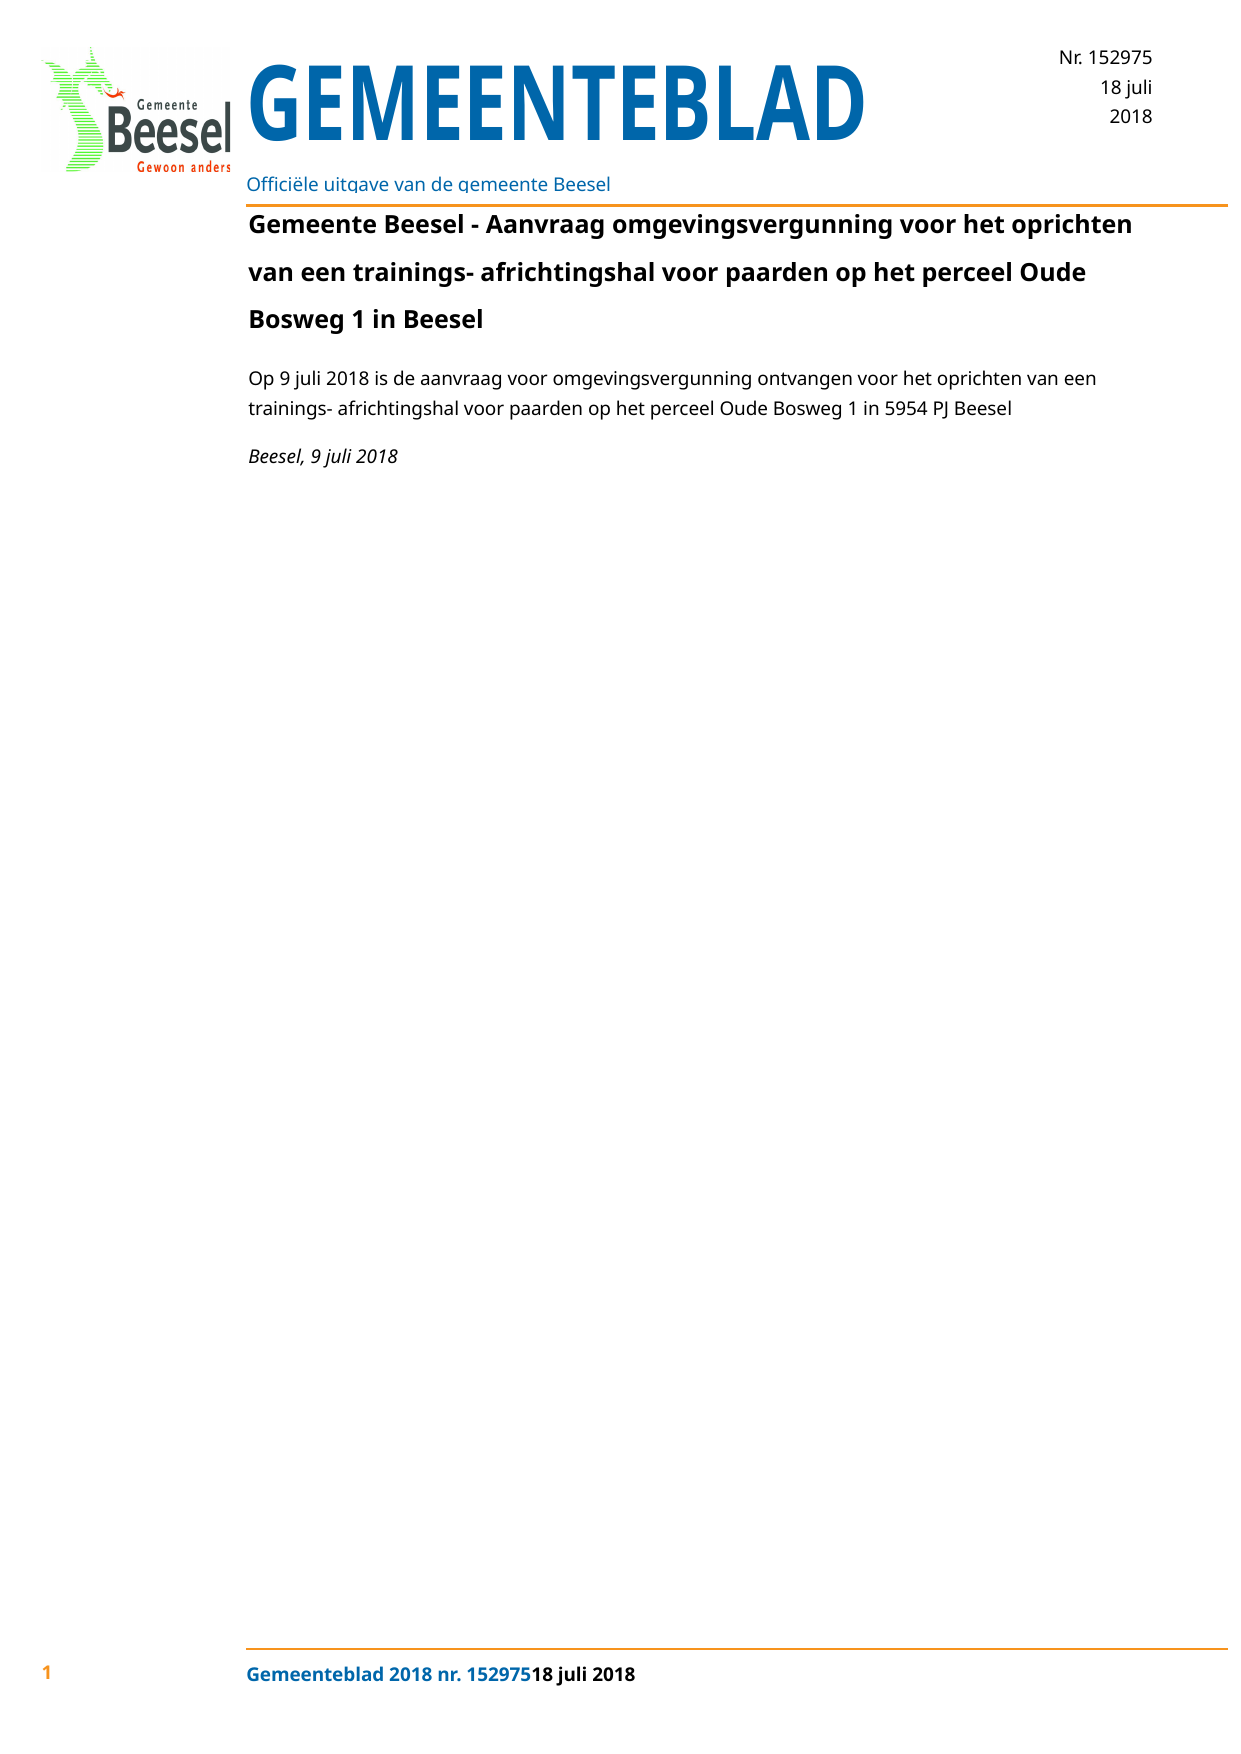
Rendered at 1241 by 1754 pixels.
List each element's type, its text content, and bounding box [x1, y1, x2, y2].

picture [41, 47, 231, 172]
text Gemeente Beesel - Aanvraag omgevingsvergunning voor het oprichten van een trainings- africhtingshal voor paarden op het perceel Oude Bosweg 1 in Beesel [248, 207, 1152, 336]
text Op 9 juli 2018 is de aanvraag voor omgevingsvergunning ontvangen voor het oprichten van een trainings- africhtingshal voor paarden op het perceel Oude Bosweg 1 in 5954 PJ Beesel [248, 366, 1152, 421]
text Beesel, 9 juli 2018 [248, 443, 1152, 469]
